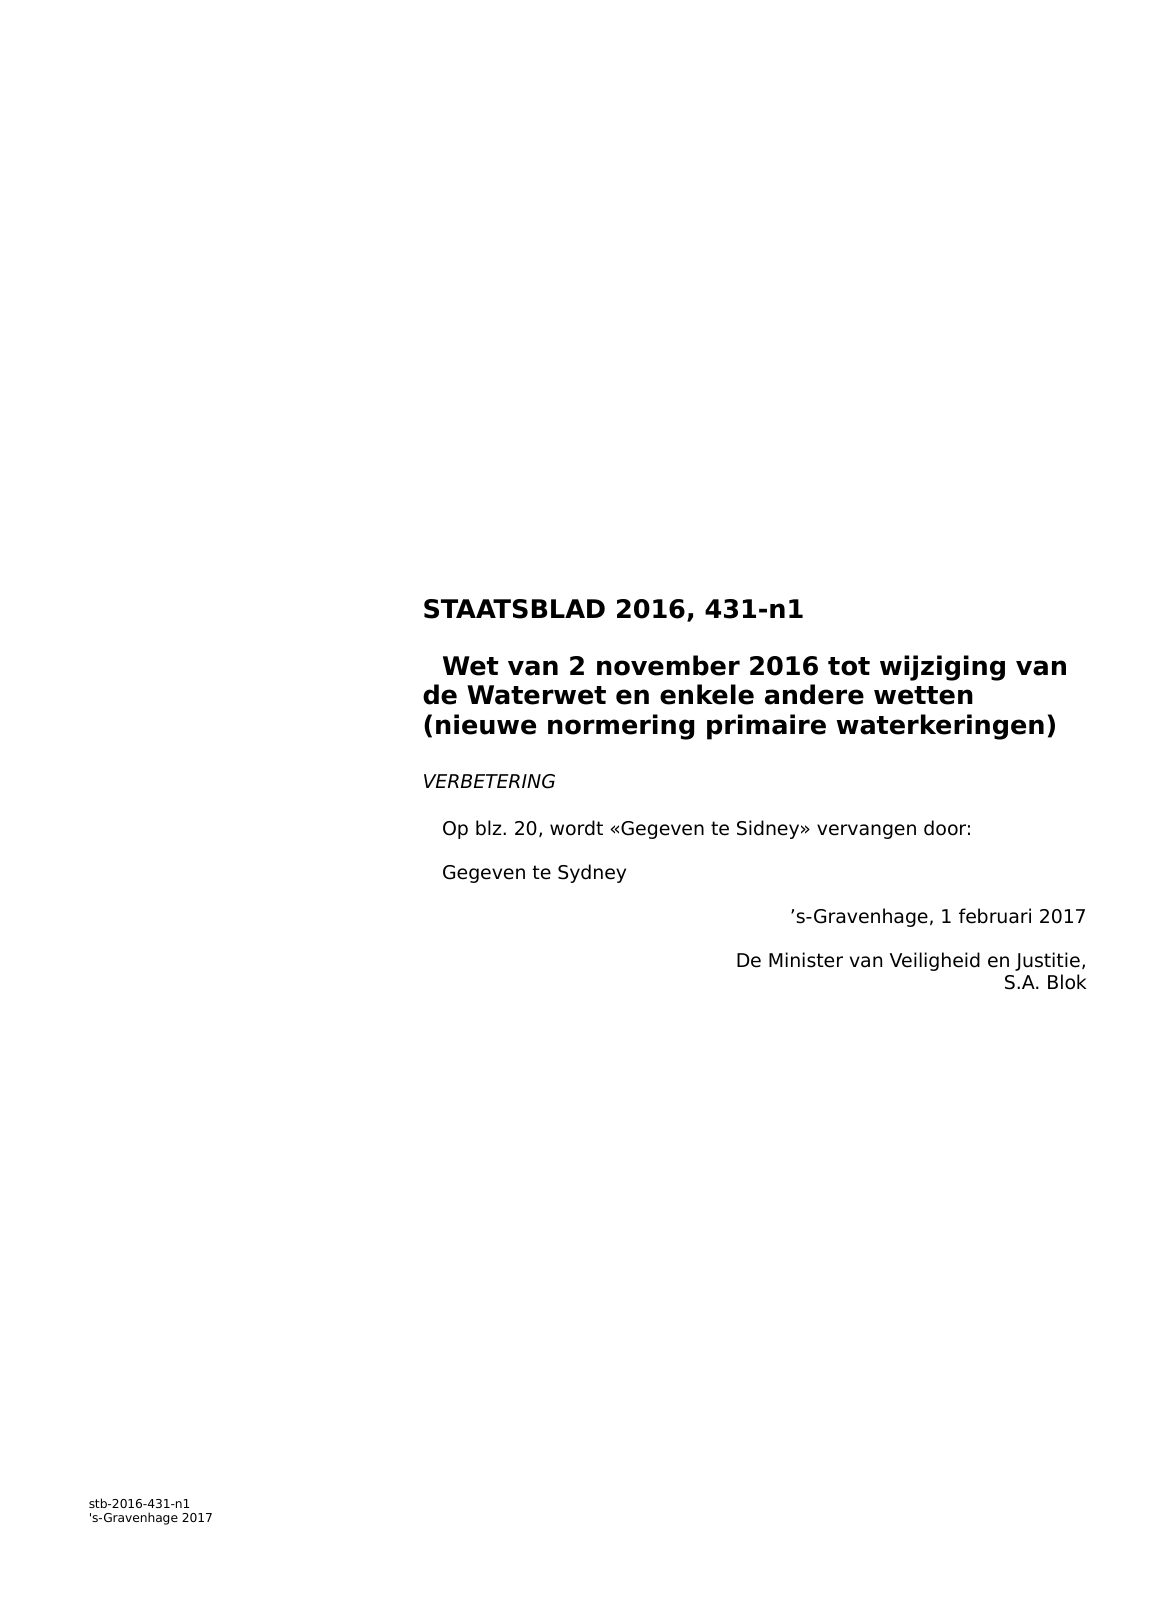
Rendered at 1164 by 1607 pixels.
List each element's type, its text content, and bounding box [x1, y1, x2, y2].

text Wet van 2 november 2016 tot wijziging van de Waterwet en enkele andere wetten (nieuwe normering primaire waterkeringen) [422, 651, 1087, 741]
text Op blz. 20, wordt «Gegeven te Sidney» vervangen door: [422, 817, 1087, 839]
subtitle STAATSBLAD 2016, 431-n1 [422, 595, 1087, 625]
text ’s-Gravenhage, 1 februari 2017 [422, 906, 1087, 928]
subtitle VERBETERING [422, 771, 1087, 792]
text 's-Gravenhage 2017 [88, 1511, 323, 1525]
text stb-2016-431-n1 [88, 1497, 323, 1511]
text Gegeven te Sydney [422, 862, 1087, 884]
text De Minister van Veiligheid en Justitie, S.A. Blok [422, 950, 1087, 994]
